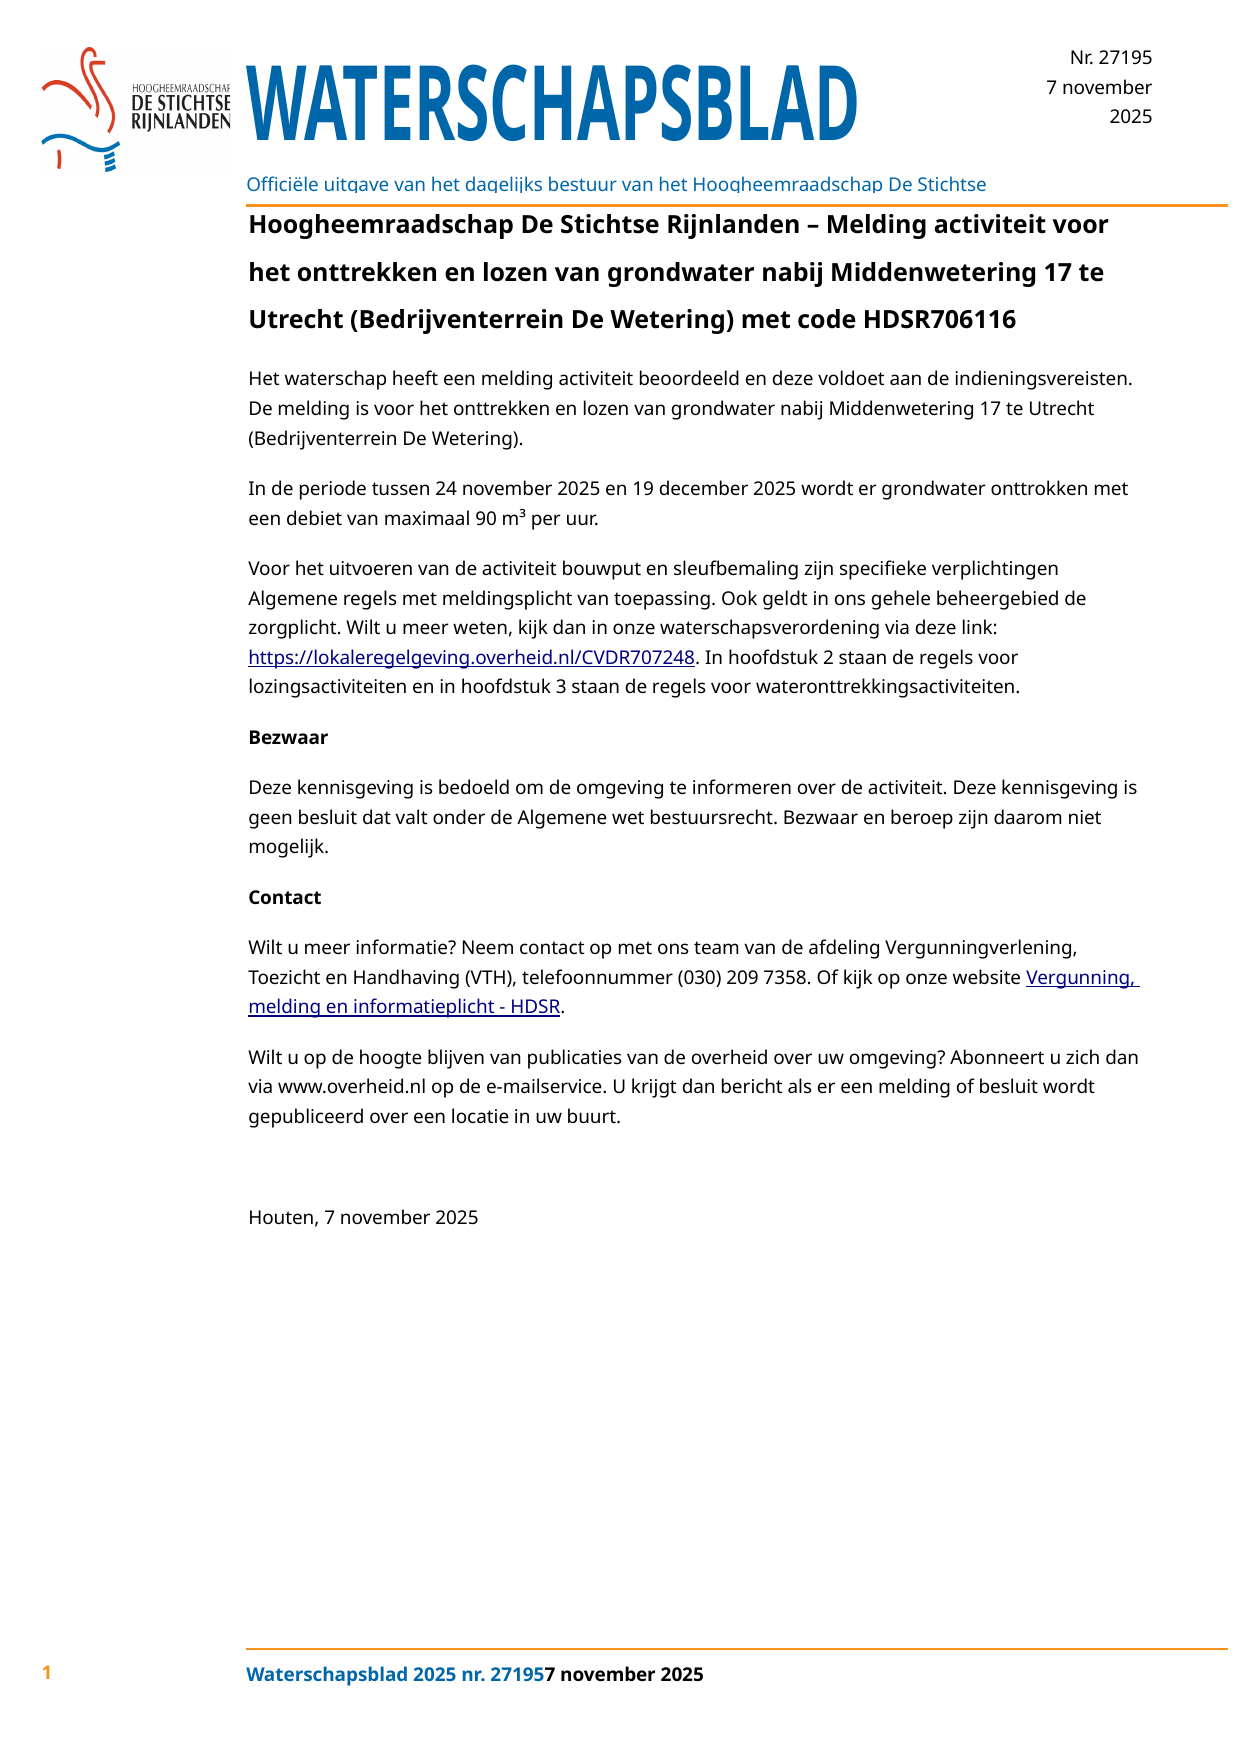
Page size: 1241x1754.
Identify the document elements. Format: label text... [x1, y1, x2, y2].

text Wilt u op de hoogte blijven van publicaties van de overheid over uw omgeving? Abonneert u zich dan via www.overheid.nl op de e-mailservice. U krijgt dan bericht als er een melding of besluit wordt gepubliceerd over een locatie in uw buurt. [248, 1044, 1152, 1129]
text Wilt u meer informatie? Neem contact op met ons team van de afdeling Vergunningverlening, Toezicht en Handhaving (VTH), telefoonnummer (030) 209 7358. Of kijk op onze website Vergunning, melding en informatieplicht - HDSR. [248, 934, 1152, 1019]
text Contact [248, 884, 1152, 909]
text Het waterschap heeft een melding activiteit beoordeeld en deze voldoet aan de indieningsvereisten. De melding is voor het onttrekken en lozen van grondwater nabij Middenwetering 17 te Utrecht (Bedrijventerrein De Wetering). [248, 366, 1152, 450]
text In de periode tussen 24 november 2025 en 19 december 2025 wordt er grondwater onttrokken met een debiet van maximaal 90 m³ per uur. [248, 475, 1152, 530]
text Deze kennisgeving is bedoeld om de omgeving te informeren over de activiteit. Deze kennisgeving is geen besluit dat valt onder de Algemene wet bestuursrecht. Bezwaar en beroep zijn daarom niet mogelijk. [248, 774, 1152, 859]
text Houten, 7 november 2025 [248, 1204, 1152, 1229]
picture [41, 47, 231, 172]
text Bezwaar [248, 724, 1152, 749]
text Hoogheemraadschap De Stichtse Rijnlanden – Melding activiteit voor het onttrekken en lozen van grondwater nabij Middenwetering 17 te Utrecht (Bedrijventerrein De Wetering) met code HDSR706116 [248, 207, 1152, 336]
text Voor het uitvoeren van de activiteit bouwput en sleufbemaling zijn specifieke verplichtingen Algemene regels met meldingsplicht van toepassing. Ook geldt in ons gehele beheergebied de zorgplicht. Wilt u meer weten, kijk dan in onze waterschapsverordening via deze link: https://lokaleregelgeving.overheid.nl/CVDR707248. In hoofdstuk 2 staan de regels voor lozingsactiviteiten en in hoofdstuk 3 staan de regels voor wateronttrekkingsactiviteiten. [248, 555, 1152, 699]
